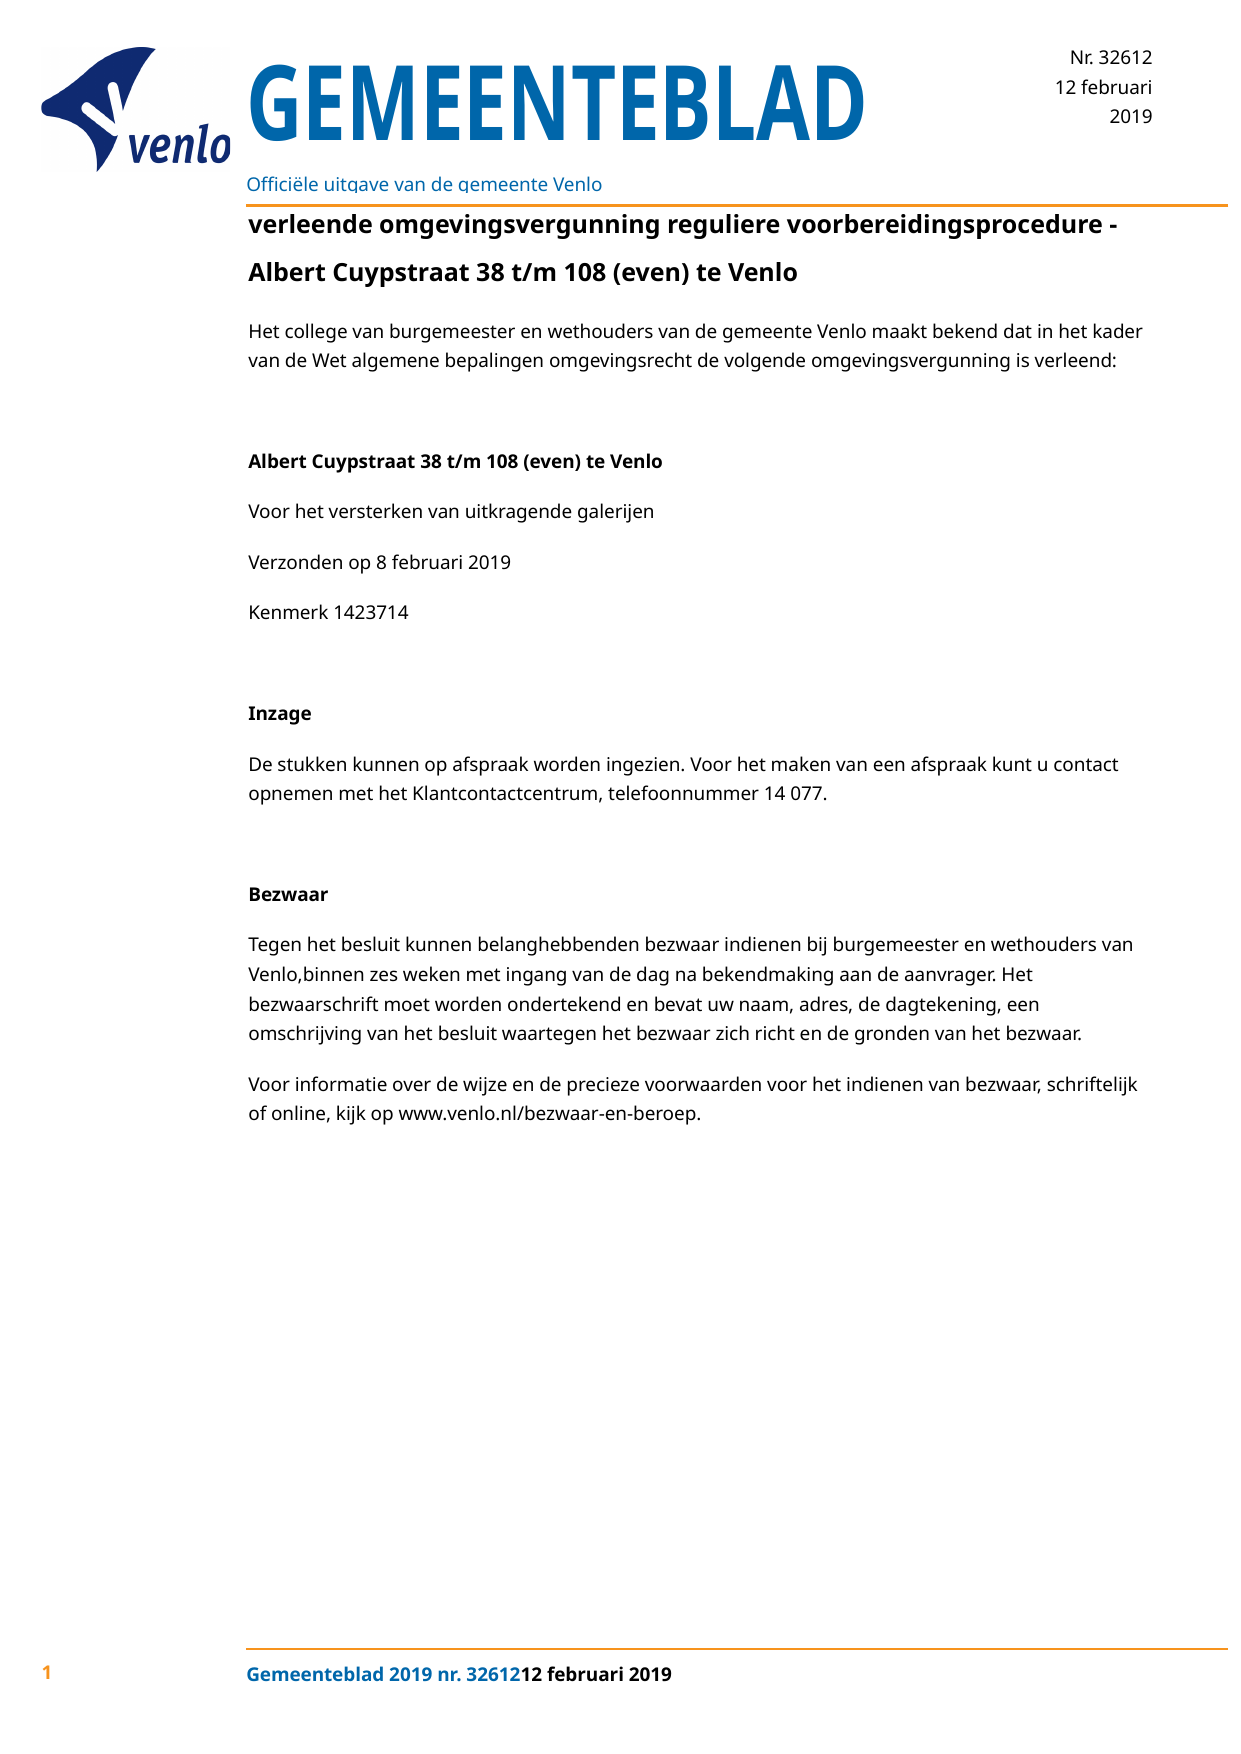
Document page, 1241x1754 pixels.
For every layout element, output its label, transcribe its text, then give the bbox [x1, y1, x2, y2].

text Tegen het besluit kunnen belanghebbenden bezwaar indienen bij burgemeester en wethouders van Venlo,binnen zes weken met ingang van de dag na bekendmaking aan de aanvrager. Het bezwaarschrift moet worden ondertekend en bevat uw naam, adres, de dagtekening, een omschrijving van het besluit waartegen het bezwaar zich richt en de gronden van het bezwaar. [248, 932, 1152, 1046]
text verleende omgevingsvergunning reguliere voorbereidingsprocedure - Albert Cuypstraat 38 t/m 108 (even) te Venlo [248, 207, 1152, 288]
text Voor informatie over de wijze en de precieze voorwaarden voor het indienen van bezwaar, schriftelijk of online, kijk op www.venlo.nl/bezwaar-en-beroep. [248, 1071, 1152, 1126]
text De stukken kunnen op afspraak worden ingezien. Voor het maken van een afspraak kunt u contact opnemen met het Klantcontactcentrum, telefoonnummer 14 077. [248, 751, 1152, 806]
text Het college van burgemeester en wethouders van de gemeente Venlo maakt bekend dat in het kader van de Wet algemene bepalingen omgevingsrecht de volgende omgevingsvergunning is verleend: [248, 318, 1152, 373]
text Inzage [248, 700, 1152, 726]
text Albert Cuypstraat 38 t/m 108 (even) te Venlo [248, 448, 1152, 474]
text Kenmerk 1423714 [248, 599, 1152, 625]
text Verzonden op 8 februari 2019 [248, 549, 1152, 575]
picture [41, 47, 231, 172]
text Bezwaar [248, 881, 1152, 907]
text Voor het versterken van uitkragende galerijen [248, 499, 1152, 524]
